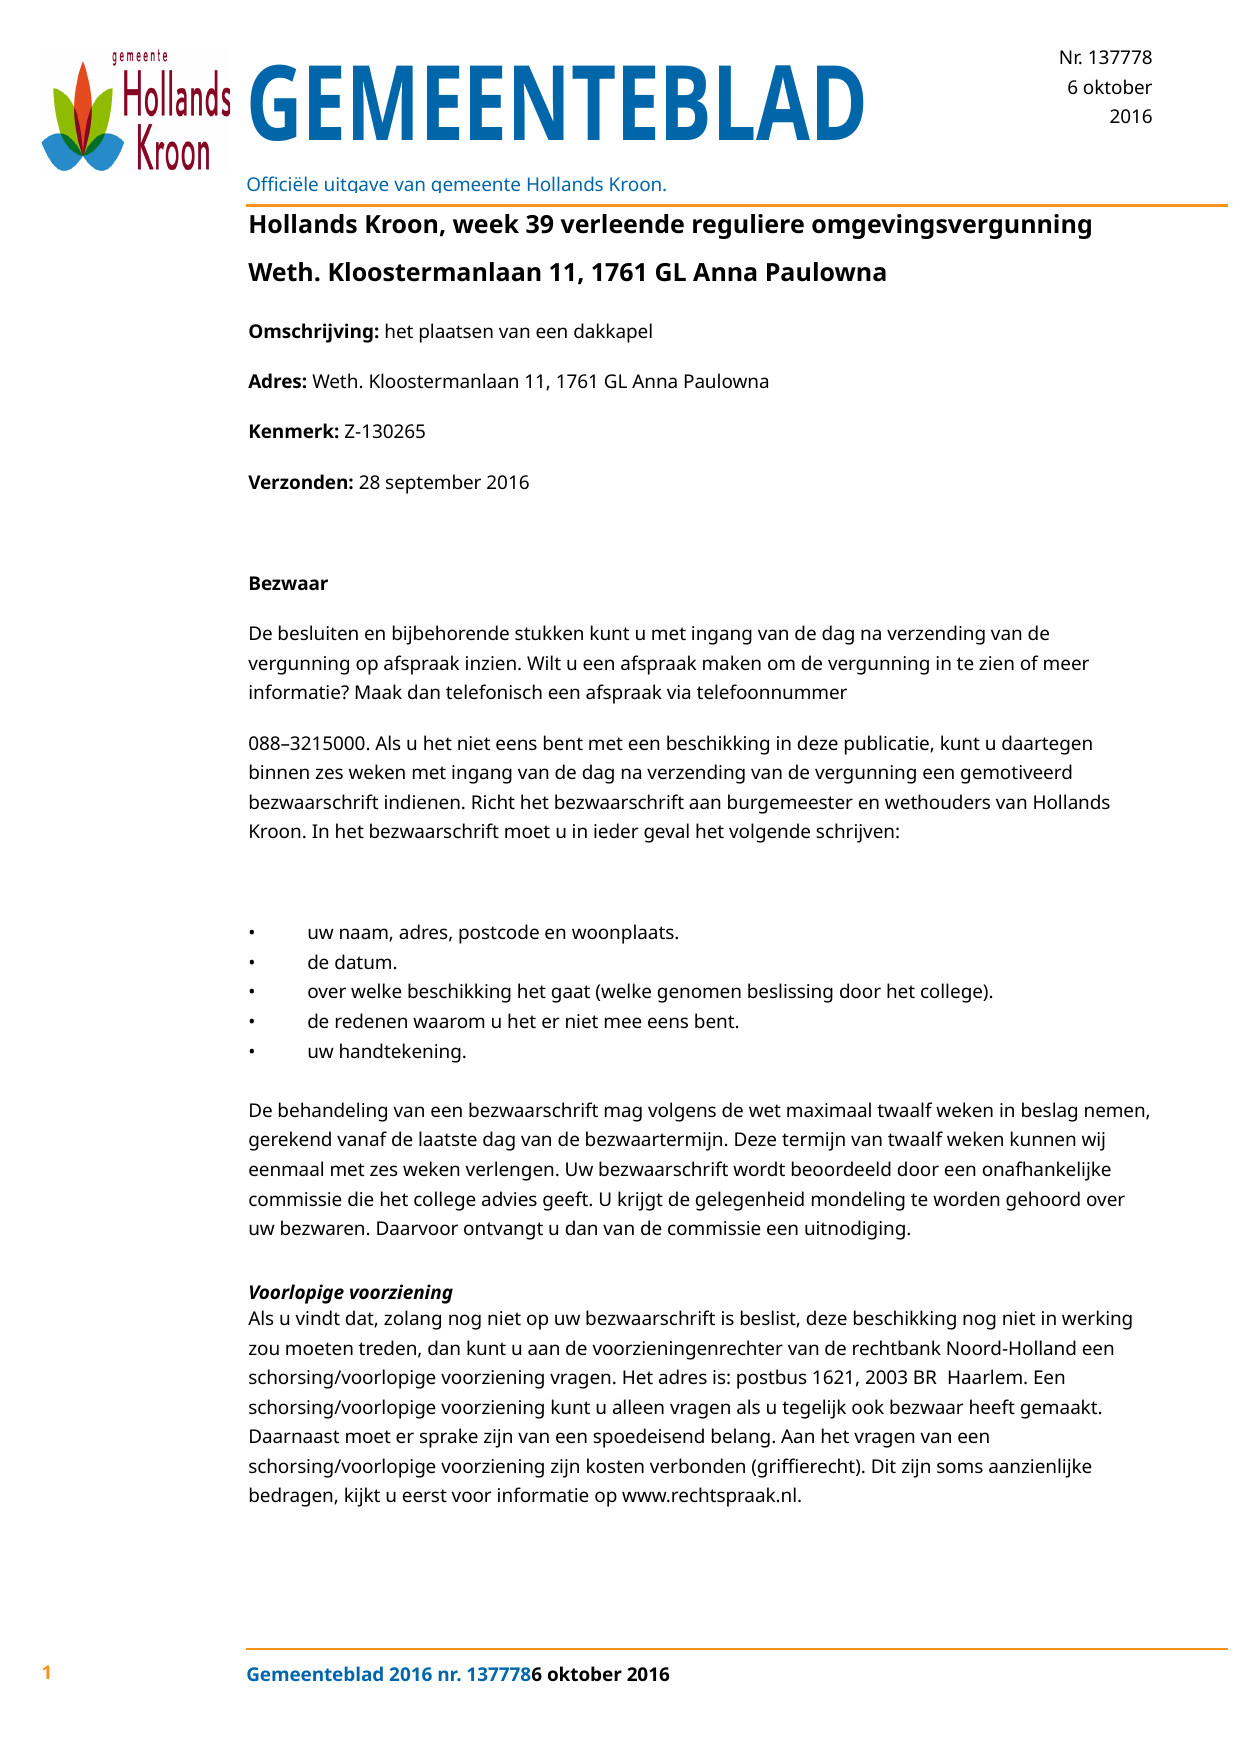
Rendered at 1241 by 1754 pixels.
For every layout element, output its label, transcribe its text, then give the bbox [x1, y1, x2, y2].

list de redenen waarom u het er niet mee eens bent. [248, 1008, 1152, 1034]
list over welke beschikking het gaat (welke genomen beslissing door het college). [248, 979, 1152, 1004]
text De behandeling van een bezwaarschrift mag volgens de wet maximaal twaalf weken in beslag nemen, gerekend vanaf de laatste dag van de bezwaartermijn. Deze termijn van twaalf weken kunnen wij eenmaal met zes weken verlengen. Uw bezwaarschrift wordt beoordeeld door een onafhankelijke commissie die het college advies geeft. U krijgt de gelegenheid mondeling te worden gehoord over uw bezwaren. Daarvoor ontvangt u dan van de commissie een uitnodiging. [248, 1097, 1152, 1241]
list uw naam, adres, postcode en woonplaats. [248, 919, 1152, 945]
text Als u vindt dat, zolang nog niet op uw bezwaarschrift is beslist, deze beschikking nog niet in werking zou moeten treden, dan kunt u aan de voorzieningenrechter van de rechtbank Noord-Holland een schorsing/voorlopige voorziening vragen. Het adres is: postbus 1621, 2003 BR Haarlem. Een schorsing/voorlopige voorziening kunt u alleen vragen als u tegelijk ook bezwaar heeft gemaakt. Daarnaast moet er sprake zijn van een spoedeisend belang. Aan het vragen van een schorsing/voorlopige voorziening zijn kosten verbonden (griffierecht). Dit zijn soms aanzienlijke bedragen, kijkt u eerst voor informatie op www.rechtspraak.nl. [248, 1305, 1152, 1508]
text Kenmerk: Z-130265 [248, 419, 1152, 444]
text De besluiten en bijbehorende stukken kunt u met ingang van de dag na verzending van de vergunning op afspraak inzien. Wilt u een afspraak maken om de vergunning in te zien of meer informatie? Maak dan telefonisch een afspraak via telefoonnummer [248, 620, 1152, 705]
text Voorlopige voorziening [248, 1279, 1152, 1305]
list uw handtekening. [248, 1038, 1152, 1064]
list de datum. [248, 949, 1152, 975]
text 088–3215000. Als u het niet eens bent met een beschikking in deze publicatie, kunt u daartegen binnen zes weken met ingang van de dag na verzending van de vergunning een gemotiveerd bezwaarschrift indienen. Richt het bezwaarschrift aan burgemeester en wethouders van Hollands Kroon. In het bezwaarschrift moet u in ieder geval het volgende schrijven: [248, 730, 1152, 844]
text Omschrijving: het plaatsen van een dakkapel [248, 318, 1152, 344]
text Hollands Kroon, week 39 verleende reguliere omgevingsvergunning Weth. Kloostermanlaan 11, 1761 GL Anna Paulowna [248, 207, 1152, 288]
text Bezwaar [248, 570, 1152, 596]
picture [41, 47, 231, 172]
text Verzonden: 28 september 2016 [248, 469, 1152, 495]
text Adres: Weth. Kloostermanlaan 11, 1761 GL Anna Paulowna [248, 368, 1152, 394]
